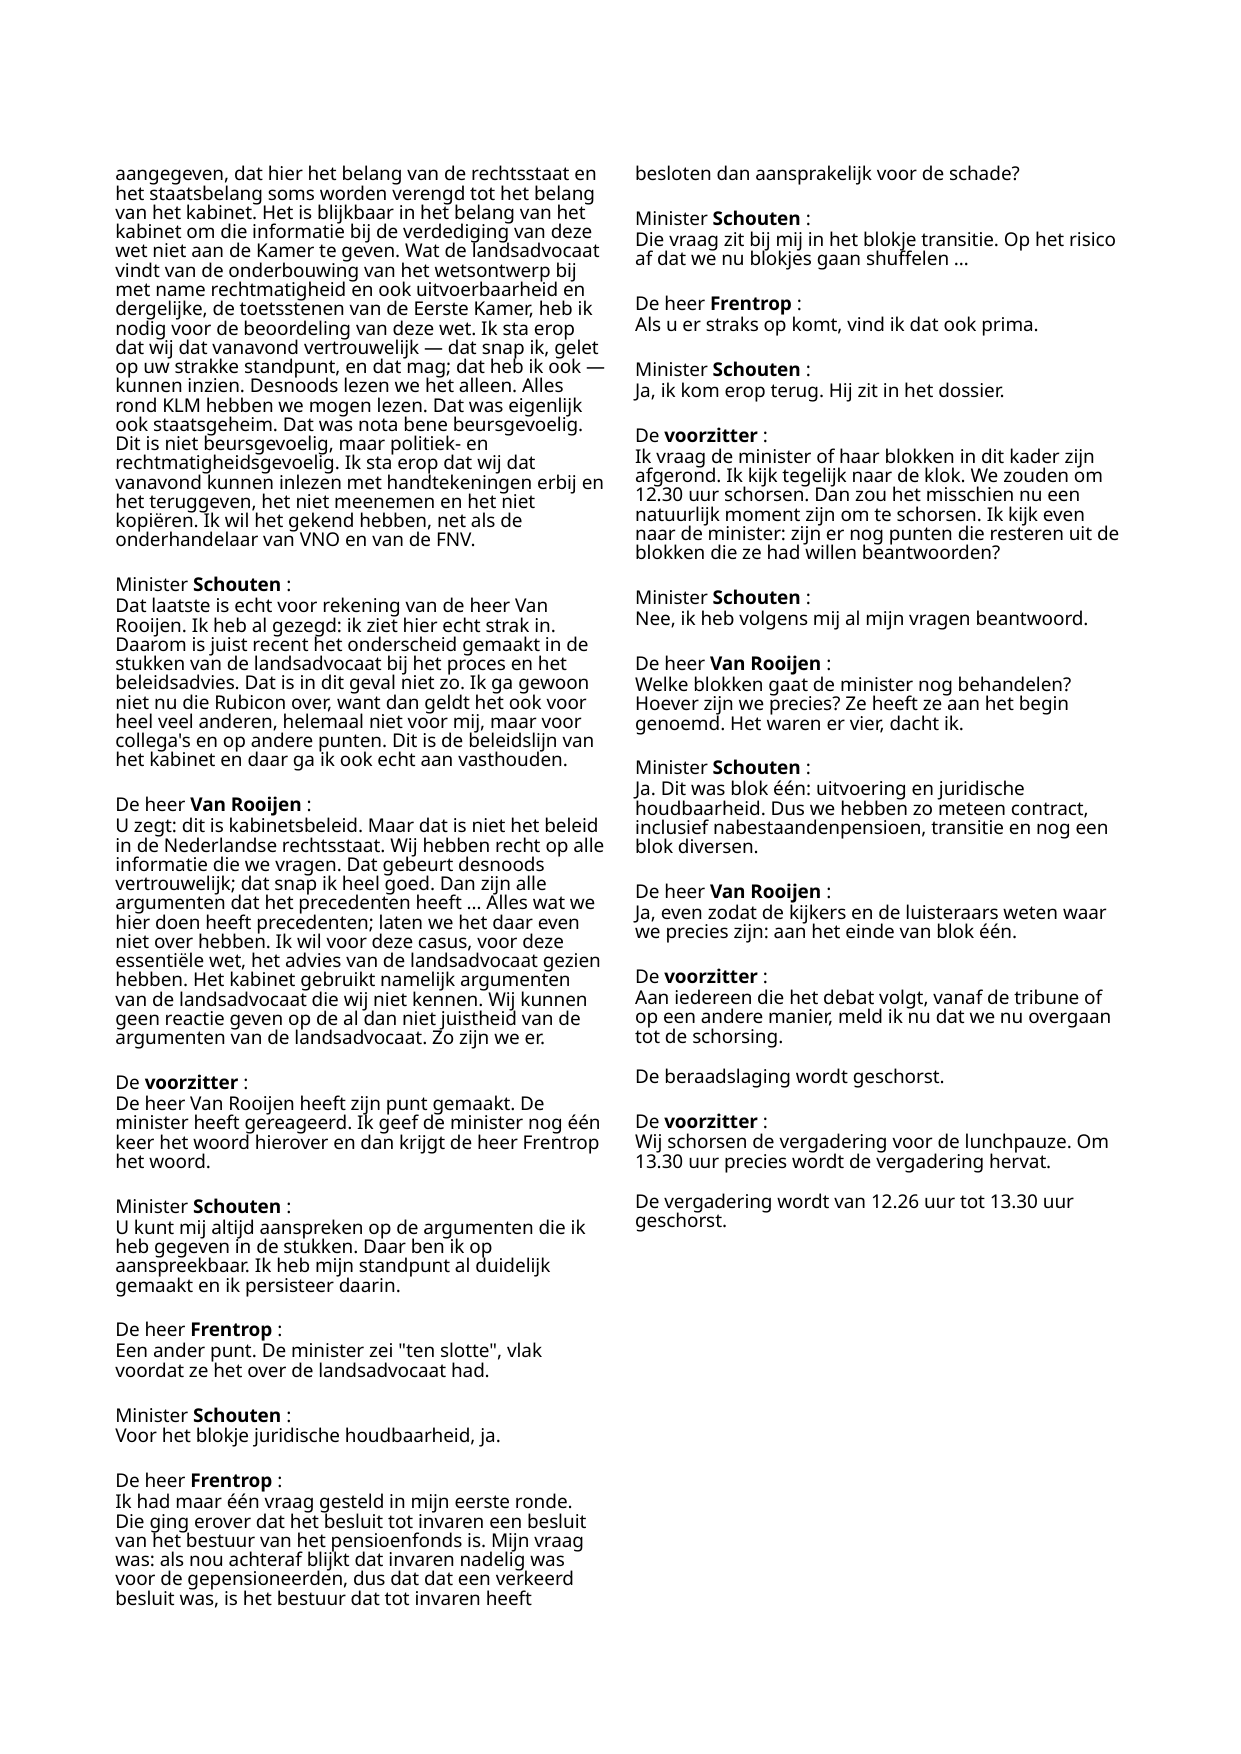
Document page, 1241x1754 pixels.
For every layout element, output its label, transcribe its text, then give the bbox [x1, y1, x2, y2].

text De vergadering wordt van 12.26 uur tot 13.30 uur geschorst. [635, 1193, 1125, 1231]
text De heer Frentrop : [115, 1317, 605, 1342]
text De heer Van Rooijen heeft zijn punt gemaakt. De minister heeft gereageerd. Ik geef de minister nog één keer het woord hierover en dan krijgt de heer Frentrop het woord. [115, 1095, 605, 1172]
text Aan iedereen die het debat volgt, vanaf de tribune of op een andere manier, meld ik nu dat we nu overgaan tot de schorsing. [635, 989, 1125, 1047]
text De heer Frentrop : [635, 291, 1125, 316]
text De heer Frentrop : [115, 1468, 605, 1493]
text Minister Schouten : [115, 1402, 605, 1427]
text Minister Schouten : [115, 1193, 605, 1219]
text U zegt: dit is kabinetsbeleid. Maar dat is niet het beleid in de Nederlandse rechtsstaat. Wij hebben recht op alle informatie die we vragen. Dat gebeurt desnoods vertrouwelijk; dat snap ik heel goed. Dan zijn alle argumenten dat het precedenten heeft … Alles wat we hier doen heeft precedenten; laten we het daar even niet over hebben. Ik wil voor deze casus, voor deze essentiële wet, het advies van de landsadvocaat gezien hebben. Het kabinet gebruikt namelijk argumenten van de landsadvocaat die wij niet kennen. Wij kunnen geen reactie geven op de al dan niet juistheid van de argumenten van de landsadvocaat. Zo zijn we er. [115, 817, 605, 1048]
text U kunt mij altijd aanspreken op de argumenten die ik heb gegeven in de stukken. Daar ben ik op aanspreekbaar. Ik heb mijn standpunt al duidelijk gemaakt en ik persisteer daarin. [115, 1219, 605, 1296]
text De voorzitter : [635, 1108, 1125, 1133]
text De beraadslaging wordt geschorst. [635, 1068, 1125, 1087]
text Die vraag zit bij mij in het blokje transitie. Op het risico af dat we nu blokjes gaan shuffelen … [635, 231, 1125, 270]
text De heer Van Rooijen : [115, 792, 605, 817]
text Een ander punt. De minister zei "ten slotte", vlak voordat ze het over de landsadvocaat had. [115, 1342, 605, 1381]
text De heer Van Rooijen : [635, 878, 1125, 904]
text Minister Schouten : [635, 754, 1125, 780]
text De voorzitter : [115, 1069, 605, 1095]
text Dat laatste is echt voor rekening van de heer Van Rooijen. Ik heb al gezegd: ik ziet hier echt strak in. Daarom is juist recent het onderscheid gemaakt in de stukken van de landsadvocaat bij het proces en het beleidsadvies. Dat is in dit geval niet zo. Ik ga gewoon niet nu die Rubicon over, want dan geldt het ook voor heel veel anderen, helemaal niet voor mij, maar voor collega's en op andere punten. Dit is de beleidslijn van het kabinet en daar ga ik ook echt aan vasthouden. [115, 597, 605, 771]
text Minister Schouten : [115, 572, 605, 597]
text aangegeven, dat hier het belang van de rechtsstaat en het staatsbelang soms worden verengd tot het belang van het kabinet. Het is blijkbaar in het belang van het kabinet om die informatie bij de verdediging van deze wet niet aan de Kamer te geven. Wat de landsadvocaat vindt van de onderbouwing van het wetsontwerp bij met name rechtmatigheid en ook uitvoerbaarheid en dergelijke, de toetsstenen van de Eerste Kamer, heb ik nodig voor de beoordeling van deze wet. Ik sta erop dat wij dat vanavond vertrouwelijk — dat snap ik, gelet op uw strakke standpunt, en dat mag; dat heb ik ook — kunnen inzien. Desnoods lezen we het alleen. Alles rond KLM hebben we mogen lezen. Dat was eigenlijk ook staatsgeheim. Dat was nota bene beursgevoelig. Dit is niet beursgevoelig, maar politiek- en rechtmatigheidsgevoelig. Ik sta erop dat wij dat vanavond kunnen inlezen met handtekeningen erbij en het teruggeven, het niet meenemen en het niet kopiëren. Ik wil het gekend hebben, net als de onderhandelaar van VNO en van de FNV. [115, 165, 605, 551]
text De heer Van Rooijen : [635, 650, 1125, 676]
text Ja. Dit was blok één: uitvoering en juridische houdbaarheid. Dus we hebben zo meteen contract, inclusief nabestaandenpensioen, transitie en nog een blok diversen. [635, 780, 1125, 857]
text Als u er straks op komt, vind ik dat ook prima. [635, 316, 1125, 336]
text Ik had maar één vraag gesteld in mijn eerste ronde. Die ging erover dat het besluit tot invaren een besluit van het bestuur van het pensioenfonds is. Mijn vraag was: als nou achteraf blijkt dat invaren nadelig was voor de gepensioneerden, dus dat dat een verkeerd besluit was, is het bestuur dat tot invaren heeft [115, 1493, 605, 1609]
text Ja, even zodat de kijkers en de luisteraars weten waar we precies zijn: aan het einde van blok één. [635, 904, 1125, 942]
text Ik vraag de minister of haar blokken in dit kader zijn afgerond. Ik kijk tegelijk naar de klok. We zouden om 12.30 uur schorsen. Dan zou het misschien nu een natuurlijk moment zijn om te schorsen. Ik kijk even naar de minister: zijn er nog punten die resteren uit de blokken die ze had willen beantwoorden? [635, 448, 1125, 563]
text Minister Schouten : [635, 205, 1125, 231]
text Wij schorsen de vergadering voor de lunchpauze. Om 13.30 uur precies wordt de vergadering hervat. [635, 1133, 1125, 1172]
text Ja, ik kom erop terug. Hij zit in het dossier. [635, 382, 1125, 401]
text Minister Schouten : [635, 356, 1125, 382]
text De voorzitter : [635, 963, 1125, 989]
text Welke blokken gaat de minister nog behandelen? Hoever zijn we precies? Ze heeft ze aan het begin genoemd. Het waren er vier, dacht ik. [635, 676, 1125, 734]
text Nee, ik heb volgens mij al mijn vragen beantwoord. [635, 610, 1125, 629]
text besloten dan aansprakelijk voor de schade? [635, 165, 1125, 184]
text De voorzitter : [635, 422, 1125, 448]
text Minister Schouten : [635, 584, 1125, 610]
text Voor het blokje juridische houdbaarheid, ja. [115, 1427, 605, 1447]
